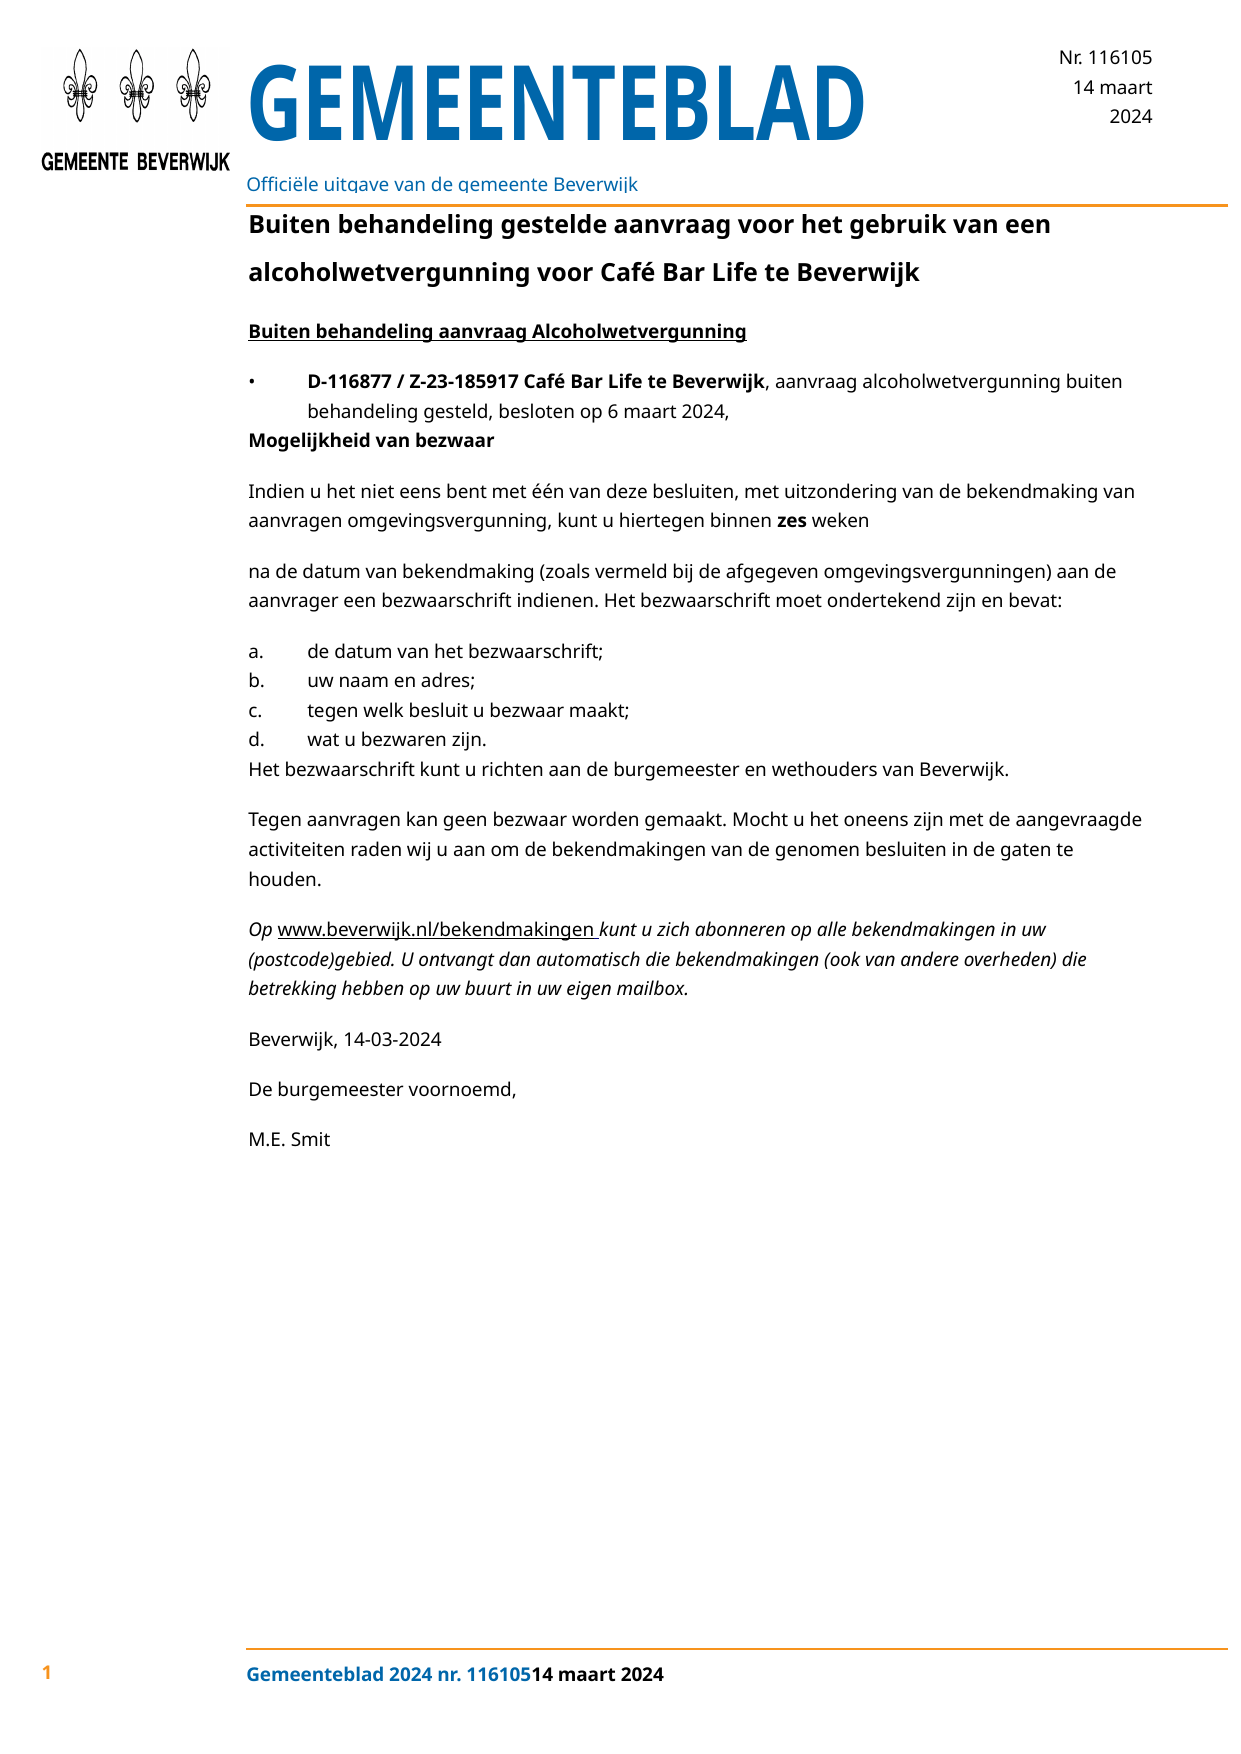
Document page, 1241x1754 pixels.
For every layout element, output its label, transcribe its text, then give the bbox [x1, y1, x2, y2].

text na de datum van bekendmaking (zoals vermeld bij de afgegeven omgevingsvergunningen) aan de aanvrager een bezwaarschrift indienen. Het bezwaarschrift moet ondertekend zijn en bevat: [248, 558, 1152, 613]
text Beverwijk, 14-03-2024 [248, 1026, 1152, 1052]
text Buiten behandeling aanvraag Alcoholwetvergunning [248, 318, 1152, 344]
text Op www.beverwijk.nl/bekendmakingen kunt u zich abonneren op alle bekendmakingen in uw (postcode)gebied. U ontvangt dan automatisch die bekendmakingen (ook van andere overheden) die betrekking hebben op uw buurt in uw eigen mailbox. [248, 916, 1152, 1001]
list D-116877 / Z-23-185917 Café Bar Life te Beverwijk, aanvraag alcoholwetvergunning buiten behandeling gesteld, besloten op 6 maart 2024, [248, 368, 1152, 424]
list uw naam en adres; [248, 667, 1152, 693]
list wat u bezwaren zijn. [248, 727, 1152, 752]
text Tegen aanvragen kan geen bezwaar worden gemaakt. Mocht u het oneens zijn met de aangevraagde activiteiten raden wij u aan om de bekendmakingen van de genomen besluiten in de gaten te houden. [248, 807, 1152, 892]
text Indien u het niet eens bent met één van deze besluiten, met uitzondering van de bekendmaking van aanvragen omgevingsvergunning, kunt u hiertegen binnen zes weken [248, 478, 1152, 533]
text De burgemeester voornoemd, [248, 1076, 1152, 1102]
text M.E. Smit [248, 1127, 1152, 1152]
list de datum van het bezwaarschrift; [248, 638, 1152, 664]
picture [41, 47, 231, 172]
text Het bezwaarschrift kunt u richten aan de burgemeester en wethouders van Beverwijk. [248, 756, 1152, 782]
text Mogelijkheid van bezwaar [248, 427, 1152, 453]
text Buiten behandeling gestelde aanvraag voor het gebruik van een alcoholwetvergunning voor Café Bar Life te Beverwijk [248, 207, 1152, 288]
list tegen welk besluit u bezwaar maakt; [248, 697, 1152, 723]
